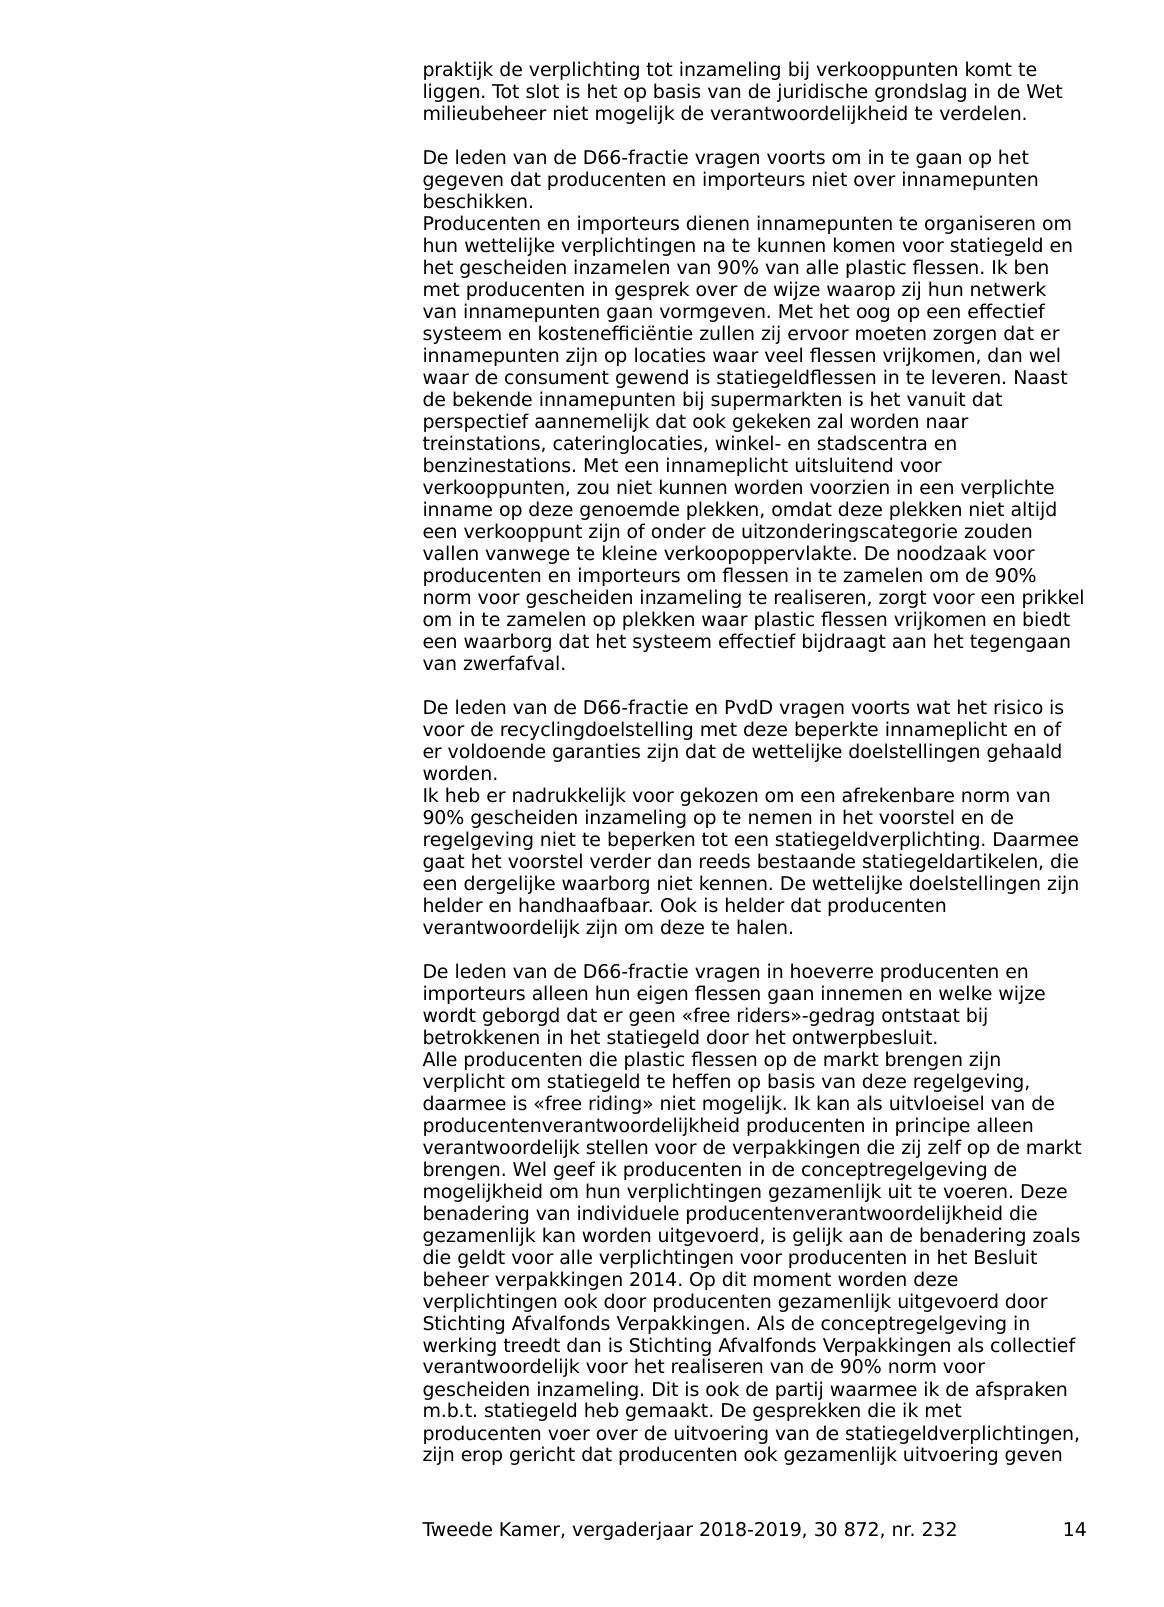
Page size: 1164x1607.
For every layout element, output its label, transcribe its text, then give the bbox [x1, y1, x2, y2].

text De leden van de D66-fractie en PvdD vragen voorts wat het risico is voor de recyclingdoelstelling met deze beperkte innameplicht en of er voldoende garanties zijn dat de wettelijke doelstellingen gehaald worden. [422, 697, 1087, 785]
text Ik heb er nadrukkelijk voor gekozen om een afrekenbare norm van 90% gescheiden inzameling op te nemen in het voorstel en de regelgeving niet te beperken tot een statiegeldverplichting. Daarmee gaat het voorstel verder dan reeds bestaande statiegeldartikelen, die een dergelijke waarborg niet kennen. De wettelijke doelstellingen zijn helder en handhaafbaar. Ook is helder dat producenten verantwoordelijk zijn om deze te halen. [422, 785, 1087, 939]
text De leden van de D66-fractie vragen in hoeverre producenten en importeurs alleen hun eigen flessen gaan innemen en welke wijze wordt geborgd dat er geen «free riders»-gedrag ontstaat bij betrokkenen in het statiegeld door het ontwerpbesluit. [422, 961, 1087, 1049]
text Alle producenten die plastic flessen op de markt brengen zijn verplicht om statiegeld te heffen op basis van deze regelgeving, daarmee is «free riding» niet mogelijk. Ik kan als uitvloeisel van de producentenverantwoordelijkheid producenten in principe alleen verantwoordelijk stellen voor de verpakkingen die zij zelf op de markt brengen. Wel geef ik producenten in de conceptregelgeving de mogelijkheid om hun verplichtingen gezamenlijk uit te voeren. Deze benadering van individuele producentenverantwoordelijkheid die gezamenlijk kan worden uitgevoerd, is gelijk aan de benadering zoals die geldt voor alle verplichtingen voor producenten in het Besluit beheer verpakkingen 2014. Op dit moment worden deze verplichtingen ook door producenten gezamenlijk uitgevoerd door Stichting Afvalfonds Verpakkingen. Als de conceptregelgeving in werking treedt dan is Stichting Afvalfonds Verpakkingen als collectief verantwoordelijk voor het realiseren van de 90% norm voor gescheiden inzameling. Dit is ook de partij waarmee ik de afspraken m.b.t. statiegeld heb gemaakt. De gesprekken die ik met producenten voer over de uitvoering van de statiegeldverplichtingen, zijn erop gericht dat producenten ook gezamenlijk uitvoering geven [422, 1049, 1087, 1466]
text praktijk de verplichting tot inzameling bij verkooppunten komt te liggen. Tot slot is het op basis van de juridische grondslag in de Wet milieubeheer niet mogelijk de verantwoordelijkheid te verdelen. [422, 59, 1087, 125]
text Producenten en importeurs dienen innamepunten te organiseren om hun wettelijke verplichtingen na te kunnen komen voor statiegeld en het gescheiden inzamelen van 90% van alle plastic flessen. Ik ben met producenten in gesprek over de wijze waarop zij hun netwerk van innamepunten gaan vormgeven. Met het oog op een effectief systeem en kostenefficiëntie zullen zij ervoor moeten zorgen dat er innamepunten zijn op locaties waar veel flessen vrijkomen, dan wel waar de consument gewend is statiegeldflessen in te leveren. Naast de bekende innamepunten bij supermarkten is het vanuit dat perspectief aannemelijk dat ook gekeken zal worden naar treinstations, cateringlocaties, winkel- en stadscentra en benzinestations. Met een innameplicht uitsluitend voor verkooppunten, zou niet kunnen worden voorzien in een verplichte inname op deze genoemde plekken, omdat deze plekken niet altijd een verkooppunt zijn of onder de uitzonderingscategorie zouden vallen vanwege te kleine verkoopoppervlakte. De noodzaak voor producenten en importeurs om flessen in te zamelen om de 90% norm voor gescheiden inzameling te realiseren, zorgt voor een prikkel om in te zamelen op plekken waar plastic flessen vrijkomen en biedt een waarborg dat het systeem effectief bijdraagt aan het tegengaan van zwerfafval. [422, 213, 1087, 675]
text De leden van de D66-fractie vragen voorts om in te gaan op het gegeven dat producenten en importeurs niet over innamepunten beschikken. [422, 147, 1087, 213]
